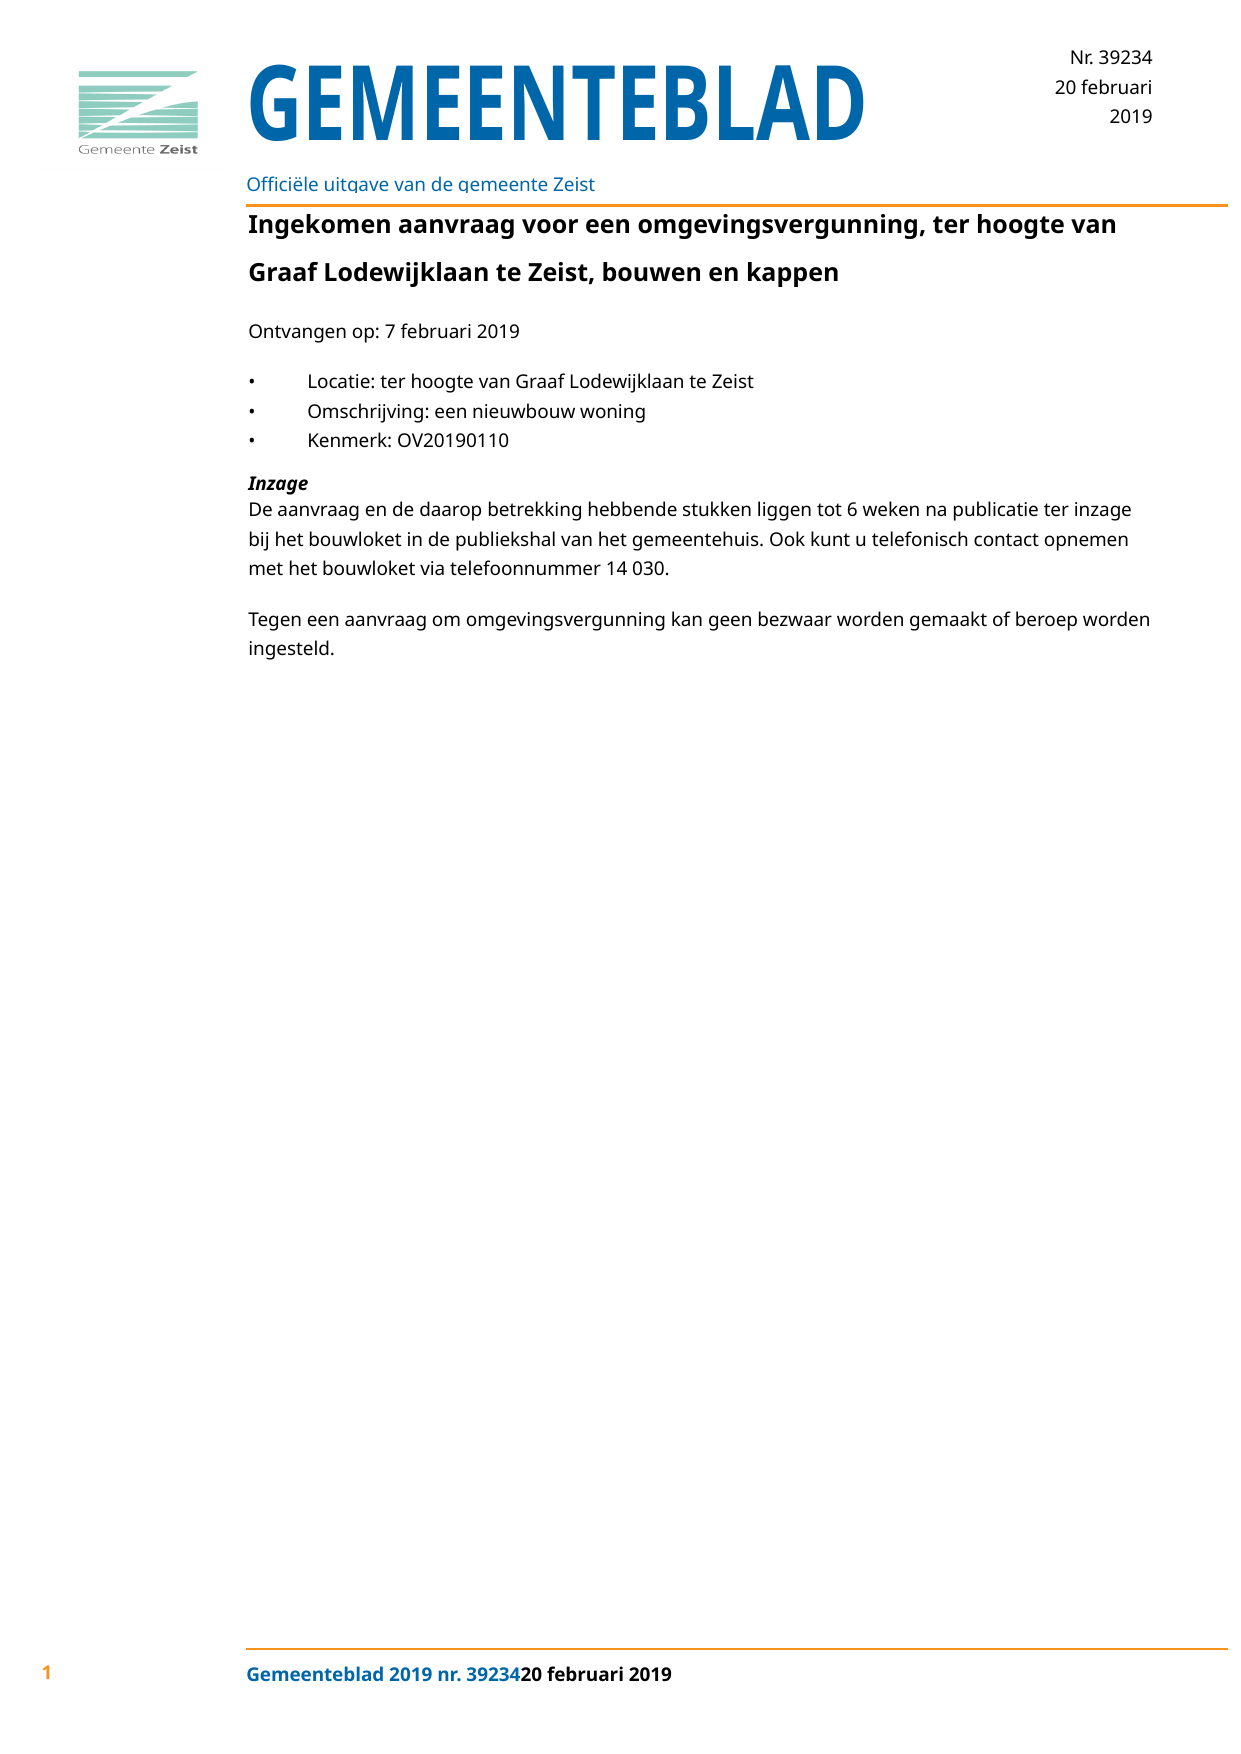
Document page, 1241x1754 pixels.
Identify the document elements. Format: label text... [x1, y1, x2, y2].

text De aanvraag en de daarop betrekking hebbende stukken liggen tot 6 weken na publicatie ter inzage bij het bouwloket in de publiekshal van het gemeentehuis. Ook kunt u telefonisch contact opnemen met het bouwloket via telefoonnummer 14 030. [248, 496, 1152, 581]
text Ingekomen aanvraag voor een omgevingsvergunning, ter hoogte van Graaf Lodewijklaan te Zeist, bouwen en kappen [248, 207, 1152, 288]
list Locatie: ter hoogte van Graaf Lodewijklaan te Zeist [248, 368, 1152, 394]
text Tegen een aanvraag om omgevingsvergunning kan geen bezwaar worden gemaakt of beroep worden ingesteld. [248, 606, 1152, 661]
list Omschrijving: een nieuwbouw woning [248, 398, 1152, 424]
text Inzage [248, 471, 1152, 496]
list Kenmerk: OV20190110 [248, 427, 1152, 453]
picture [41, 47, 231, 172]
text Ontvangen op: 7 februari 2019 [248, 318, 1152, 344]
